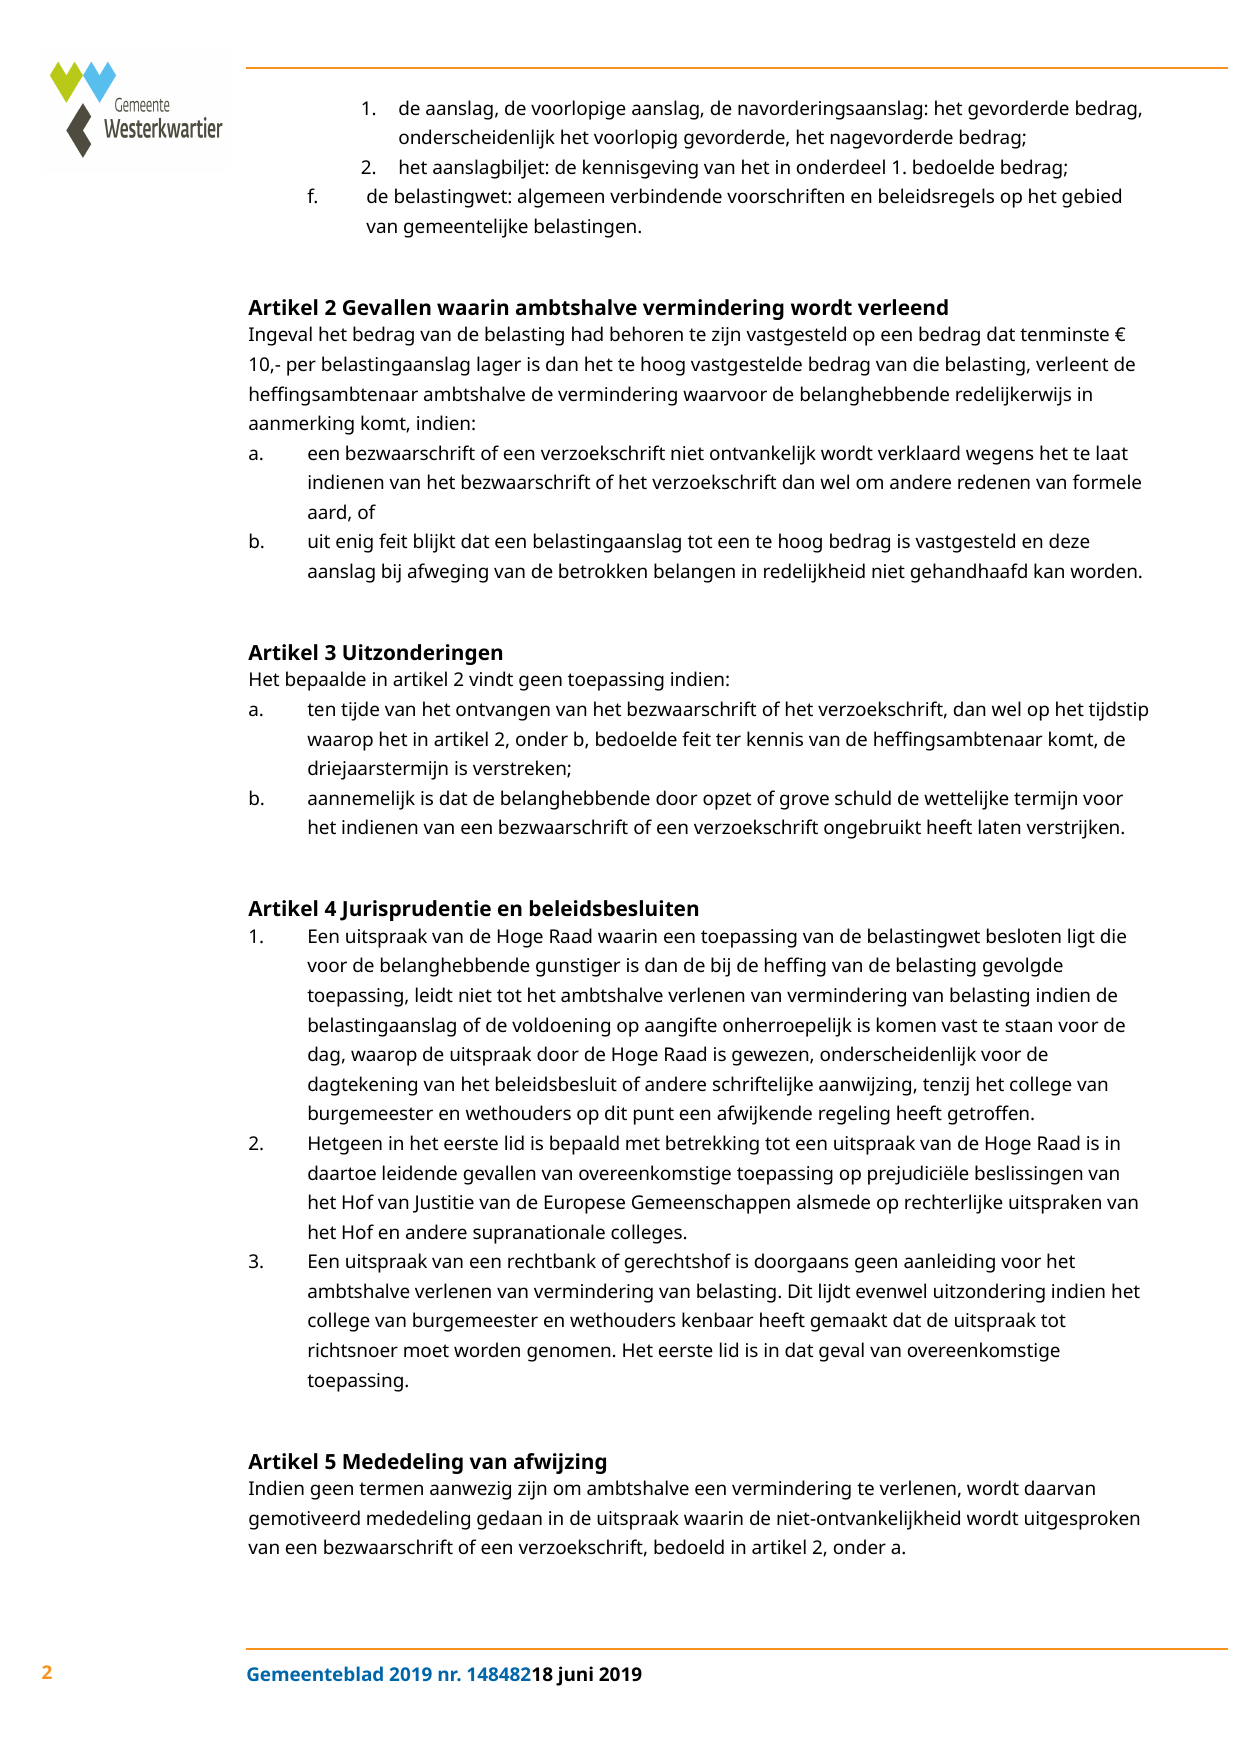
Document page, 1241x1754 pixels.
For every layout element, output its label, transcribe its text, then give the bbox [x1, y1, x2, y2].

text Artikel 4 Jurisprudentie en beleidsbesluiten [248, 894, 1152, 923]
text Indien geen termen aanwezig zijn om ambtshalve een vermindering te verlenen, wordt daarvan gemotiveerd mededeling gedaan in de uitspraak waarin de niet-ontvankelijkheid wordt uitgesproken van een bezwaarschrift of een verzoekschrift, bedoeld in artikel 2, onder a. [248, 1475, 1152, 1560]
text Het bepaalde in artikel 2 vindt geen toepassing indien: [248, 667, 1152, 692]
text Artikel 5 Mededeling van afwijzing [248, 1447, 1152, 1475]
list de belastingwet: algemeen verbindende voorschriften en beleidsregels op het gebied van gemeentelijke belastingen. [307, 183, 1152, 239]
picture [41, 47, 231, 172]
list het aanslagbiljet: de kennisgeving van het in onderdeel 1. bedoelde bedrag; [361, 154, 1152, 180]
text Ingeval het bedrag van de belasting had behoren te zijn vastgesteld op een bedrag dat tenminste € 10,- per belastingaanslag lager is dan het te hoog vastgestelde bedrag van die belasting, verleent de heffingsambtenaar ambtshalve de vermindering waarvoor de belanghebbende redelijkerwijs in aanmerking komt, indien: [248, 322, 1152, 436]
list Een uitspraak van een rechtbank of gerechtshof is doorgaans geen aanleiding voor het ambtshalve verlenen van vermindering van belasting. Dit lijdt evenwel uitzondering indien het college van burgemeester en wethouders kenbaar heeft gemaakt dat de uitspraak tot richtsnoer moet worden genomen. Het eerste lid is in dat geval van overeenkomstige toepassing. [248, 1248, 1152, 1392]
text Artikel 2 Gevallen waarin ambtshalve vermindering wordt verleend [248, 293, 1152, 322]
list Een uitspraak van de Hoge Raad waarin een toepassing van de belastingwet besloten ligt die voor de belanghebbende gunstiger is dan de bij de heffing van de belasting gevolgde toepassing, leidt niet tot het ambtshalve verlenen van vermindering van belasting indien de belastingaanslag of de voldoening op aangifte onherroepelijk is komen vast te staan voor de dag, waarop de uitspraak door de Hoge Raad is gewezen, onderscheidenlijk voor de dagtekening van het beleidsbesluit of andere schriftelijke aanwijzing, tenzij het college van burgemeester en wethouders op dit punt een afwijkende regeling heeft getroffen. [248, 923, 1152, 1126]
list aannemelijk is dat de belanghebbende door opzet of grove schuld de wettelijke termijn voor het indienen van een bezwaarschrift of een verzoekschrift ongebruikt heeft laten verstrijken. [248, 785, 1152, 840]
list ten tijde van het ontvangen van het bezwaarschrift of het verzoekschrift, dan wel op het tijdstip waarop het in artikel 2, onder b, bedoelde feit ter kennis van de heffingsambtenaar komt, de driejaarstermijn is verstreken; [248, 696, 1152, 781]
list een bezwaarschrift of een verzoekschrift niet ontvankelijk wordt verklaard wegens het te laat indienen van het bezwaarschrift of het verzoekschrift dan wel om andere redenen van formele aard, of [248, 440, 1152, 525]
list uit enig feit blijkt dat een belastingaanslag tot een te hoog bedrag is vastgesteld en deze aanslag bij afweging van de betrokken belangen in redelijkheid niet gehandhaafd kan worden. [248, 529, 1152, 584]
text Artikel 3 Uitzonderingen [248, 638, 1152, 667]
list Hetgeen in het eerste lid is bepaald met betrekking tot een uitspraak van de Hoge Raad is in daartoe leidende gevallen van overeenkomstige toepassing op prejudiciële beslissingen van het Hof van Justitie van de Europese Gemeenschappen alsmede op rechterlijke uitspraken van het Hof en andere supranationale colleges. [248, 1130, 1152, 1244]
list de aanslag, de voorlopige aanslag, de navorderingsaanslag: het gevorderde bedrag, onderscheidenlijk het voorlopig gevorderde, het nagevorderde bedrag; [361, 95, 1152, 150]
